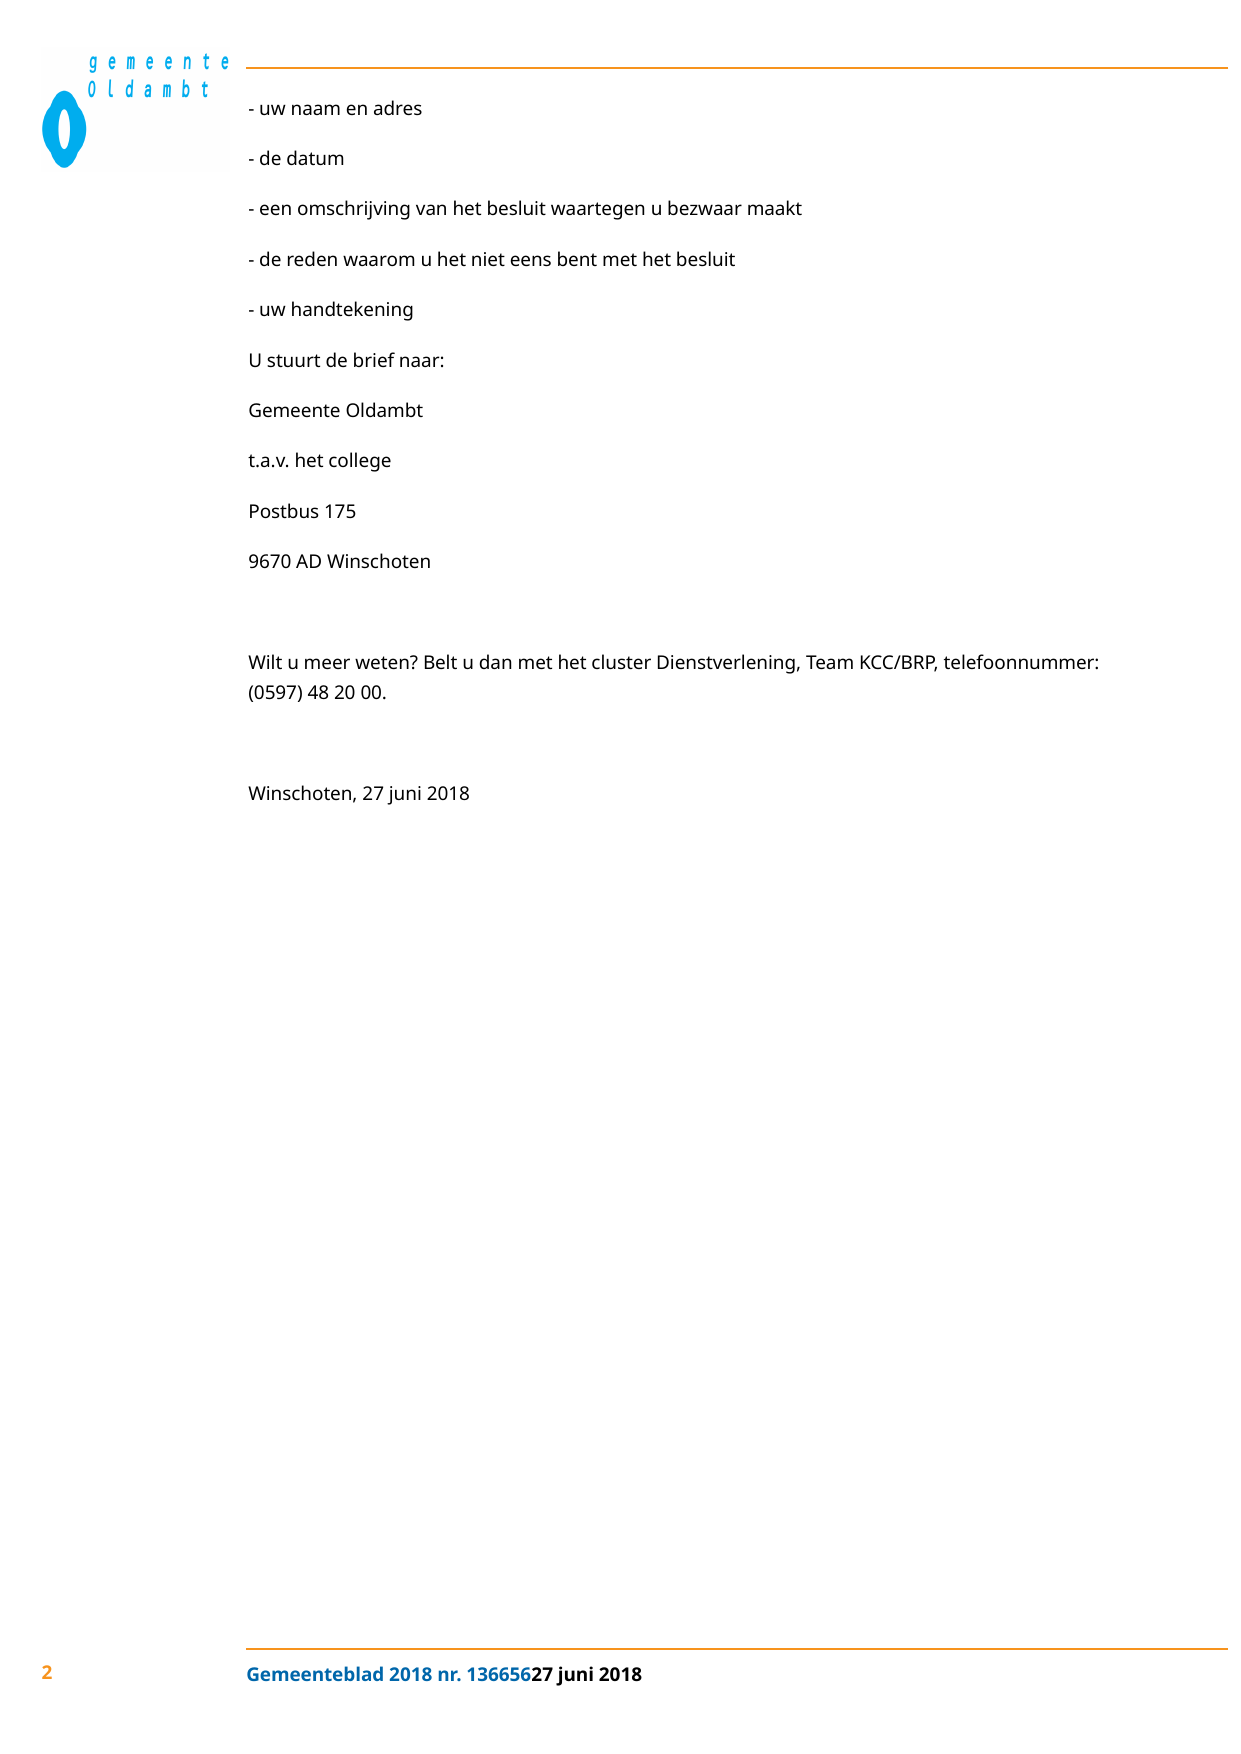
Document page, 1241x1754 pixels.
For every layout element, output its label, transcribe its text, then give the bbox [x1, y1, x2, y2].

text - de reden waarom u het niet eens bent met het besluit [248, 246, 1152, 272]
text - een omschrijving van het besluit waartegen u bezwaar maakt [248, 196, 1152, 221]
text Winschoten, 27 juni 2018 [248, 780, 1152, 806]
text Wilt u meer weten? Belt u dan met het cluster Dienstverlening, Team KCC/BRP, telefoonnummer: (0597) 48 20 00. [248, 649, 1152, 705]
text Postbus 175 [248, 498, 1152, 524]
picture [41, 47, 231, 172]
text - uw naam en adres [248, 95, 1152, 121]
text t.a.v. het college [248, 448, 1152, 473]
text - uw handtekening [248, 296, 1152, 322]
text 9670 AD Winschoten [248, 548, 1152, 574]
text Gemeente Oldambt [248, 397, 1152, 423]
text U stuurt de brief naar: [248, 347, 1152, 373]
text - de datum [248, 145, 1152, 171]
